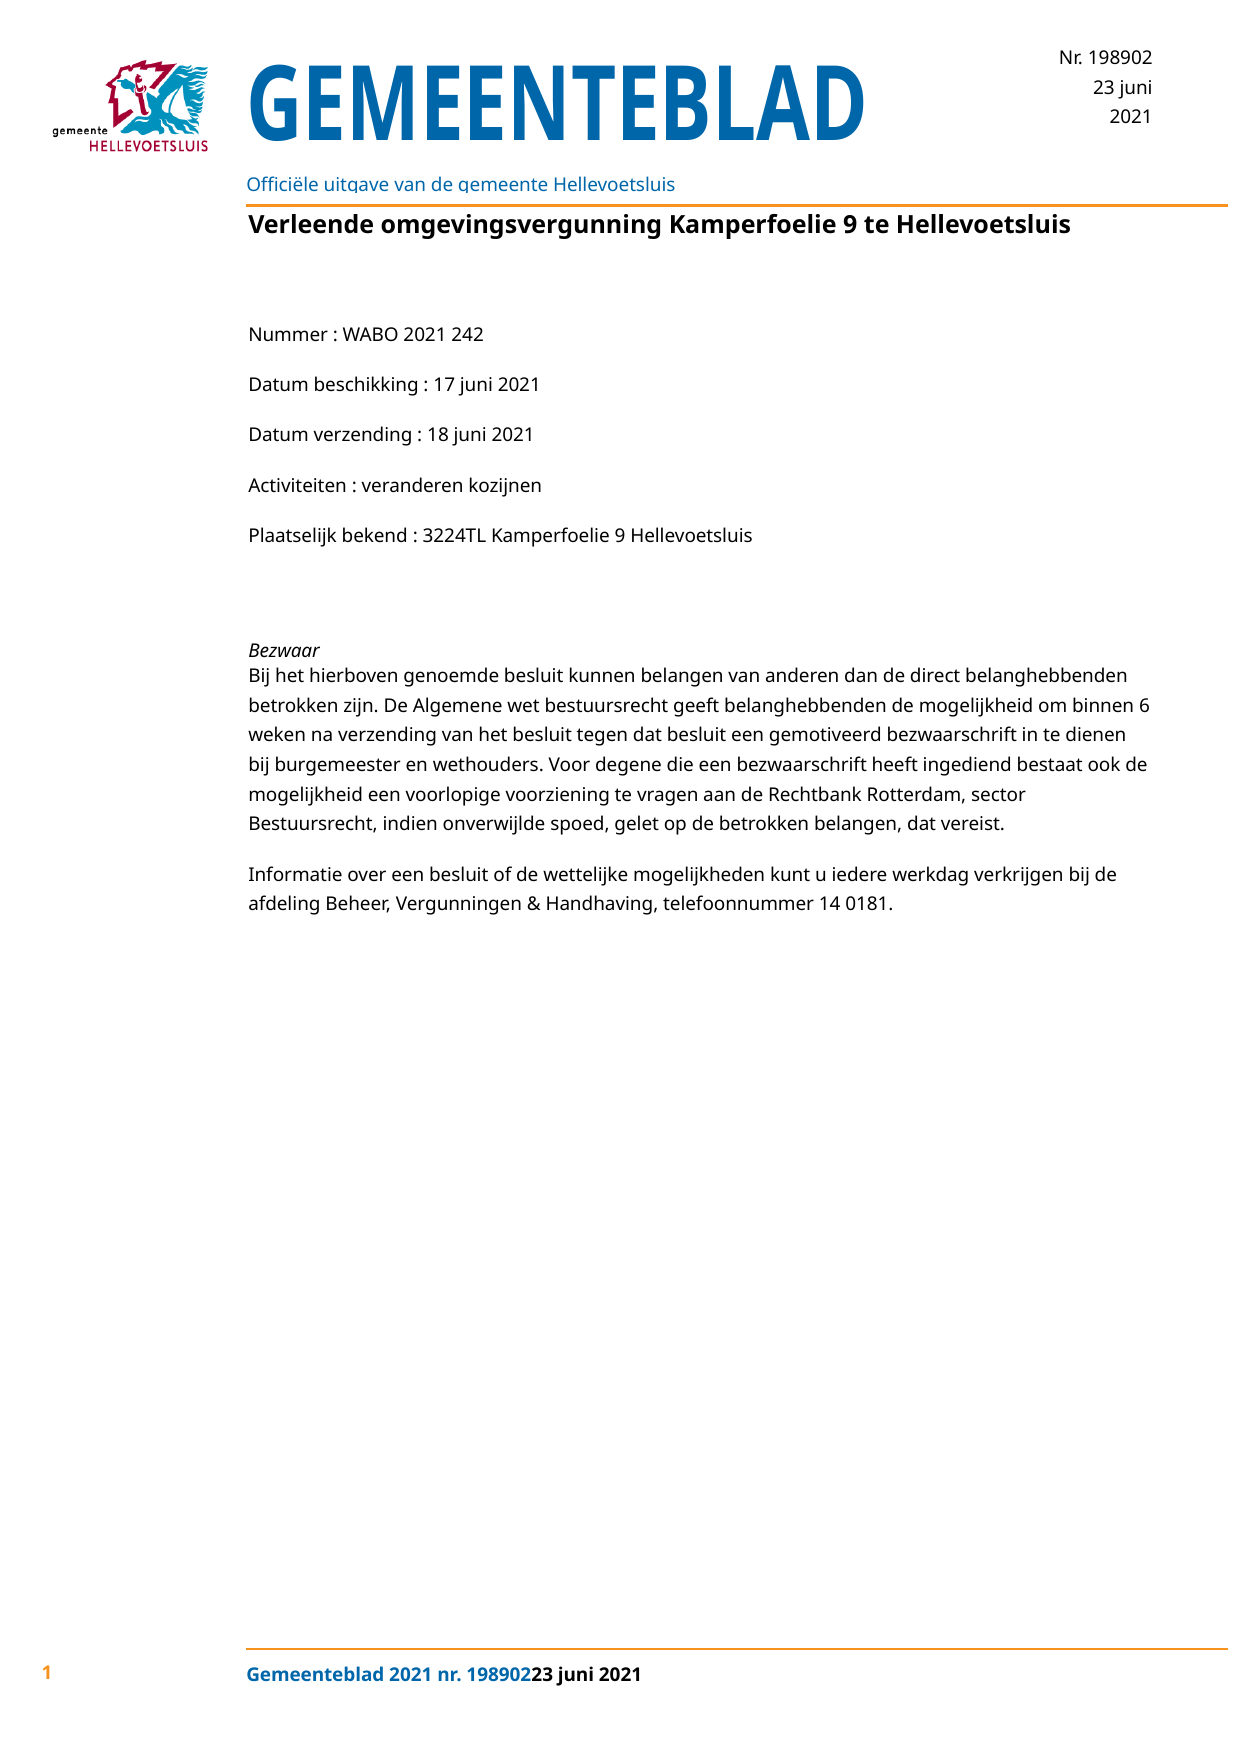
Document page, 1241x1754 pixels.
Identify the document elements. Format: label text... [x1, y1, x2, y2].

text Datum beschikking : 17 juni 2021 [248, 371, 1152, 397]
text Informatie over een besluit of de wettelijke mogelijkheden kunt u iedere werkdag verkrijgen bij de afdeling Beheer, Vergunningen & Handhaving, telefoonnummer 14 0181. [248, 861, 1152, 916]
picture [41, 47, 231, 172]
text Activiteiten : veranderen kozijnen [248, 472, 1152, 498]
text Nummer : WABO 2021 242 [248, 321, 1152, 346]
text Datum verzending : 18 juni 2021 [248, 422, 1152, 447]
text Bij het hierboven genoemde besluit kunnen belangen van anderen dan de direct belanghebbenden betrokken zijn. De Algemene wet bestuursrecht geeft belanghebbenden de mogelijkheid om binnen 6 weken na verzending van het besluit tegen dat besluit een gemotiveerd bezwaarschrift in te dienen bij burgemeester en wethouders. Voor degene die een bezwaarschrift heeft ingediend bestaat ook de mogelijkheid een voorlopige voorziening te vragen aan de Rechtbank Rotterdam, sector Bestuursrecht, indien onverwijlde spoed, gelet op de betrokken belangen, dat vereist. [248, 662, 1152, 836]
text Bezwaar [248, 637, 1152, 662]
text Plaatselijk bekend : 3224TL Kamperfoelie 9 Hellevoetsluis [248, 522, 1152, 548]
text Verleende omgevingsvergunning Kamperfoelie 9 te Hellevoetsluis [248, 207, 1152, 241]
